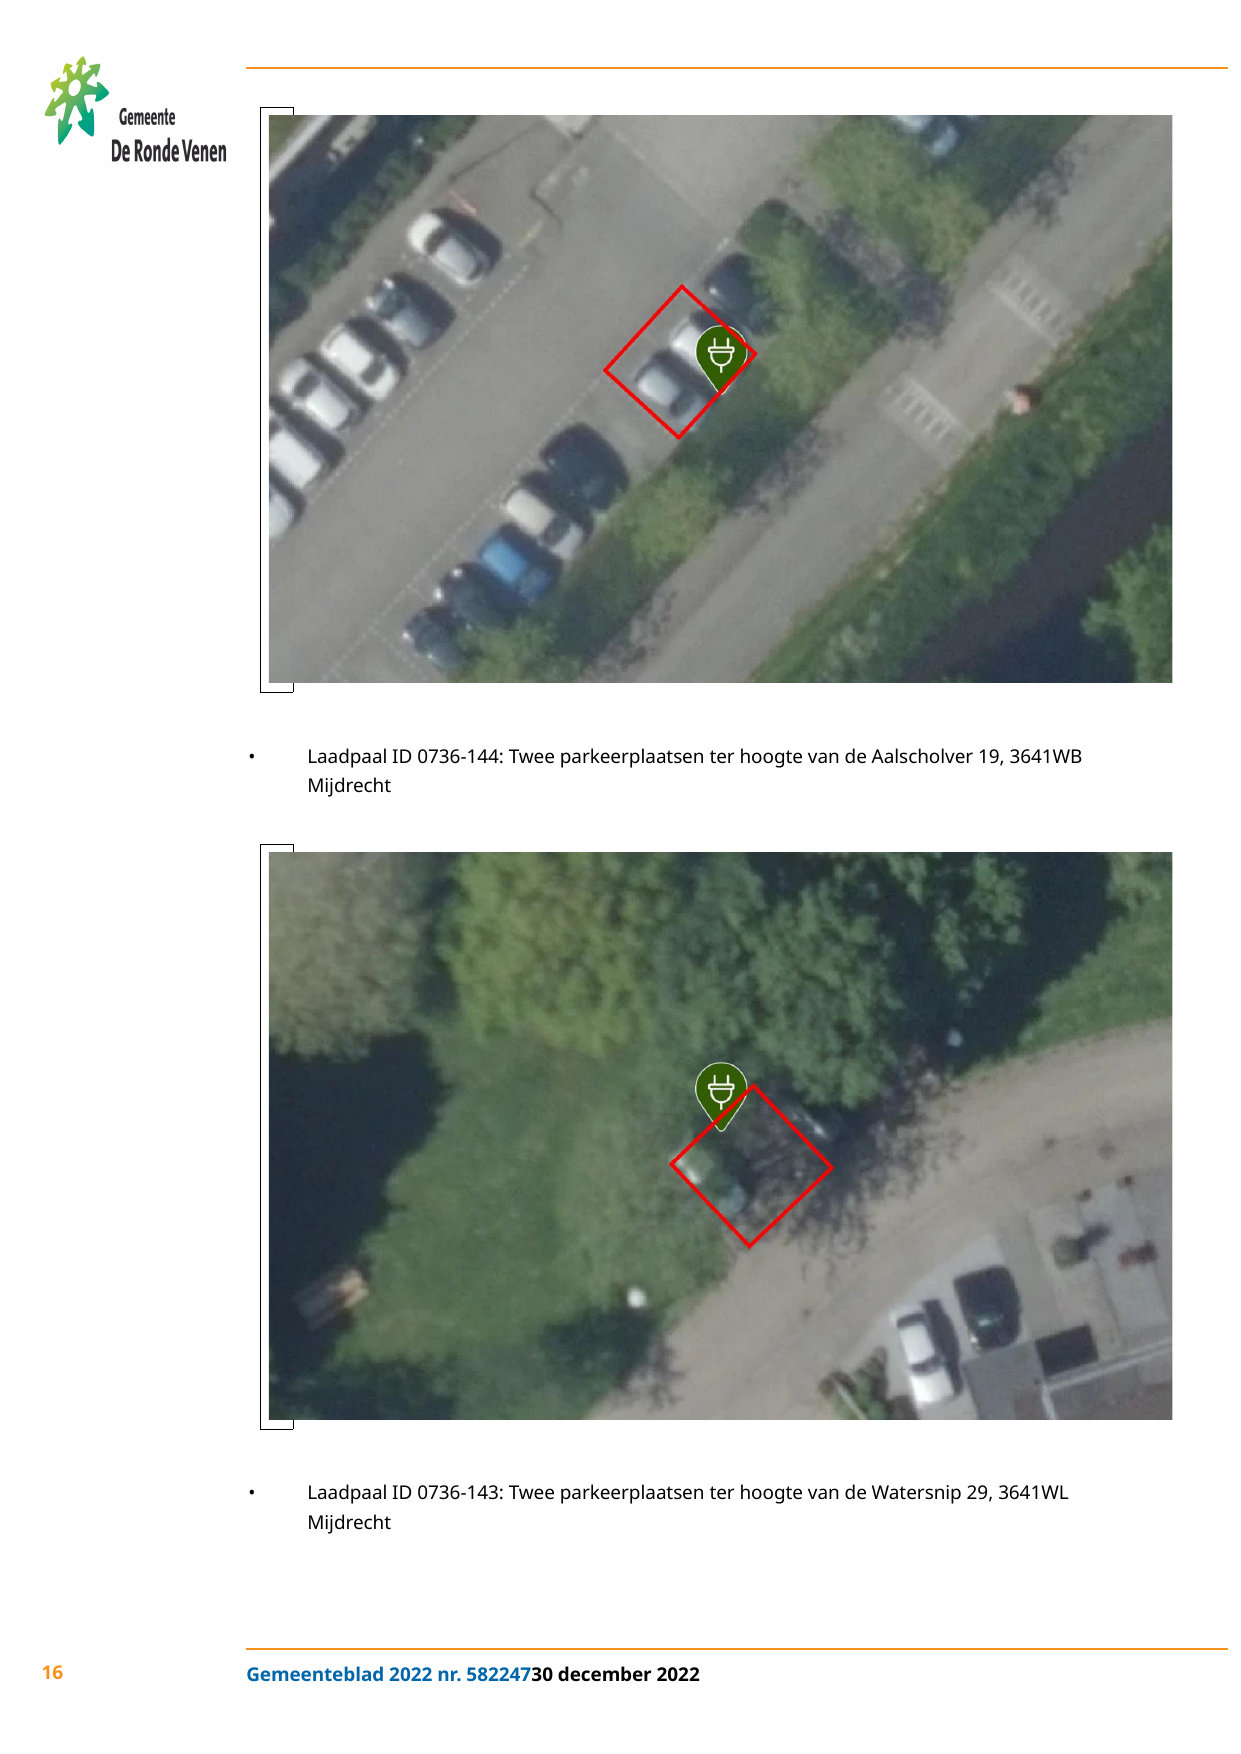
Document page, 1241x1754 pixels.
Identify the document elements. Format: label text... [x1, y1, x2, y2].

picture [268, 115, 1173, 683]
list Laadpaal ID 0736-144: Twee parkeerplaatsen ter hoogte van de Aalscholver 19, 3641WB Mijdrecht [248, 743, 1152, 798]
picture [268, 852, 1173, 1420]
picture [41, 47, 231, 172]
list Laadpaal ID 0736-143: Twee parkeerplaatsen ter hoogte van de Watersnip 29, 3641WL Mijdrecht [248, 1479, 1152, 1535]
